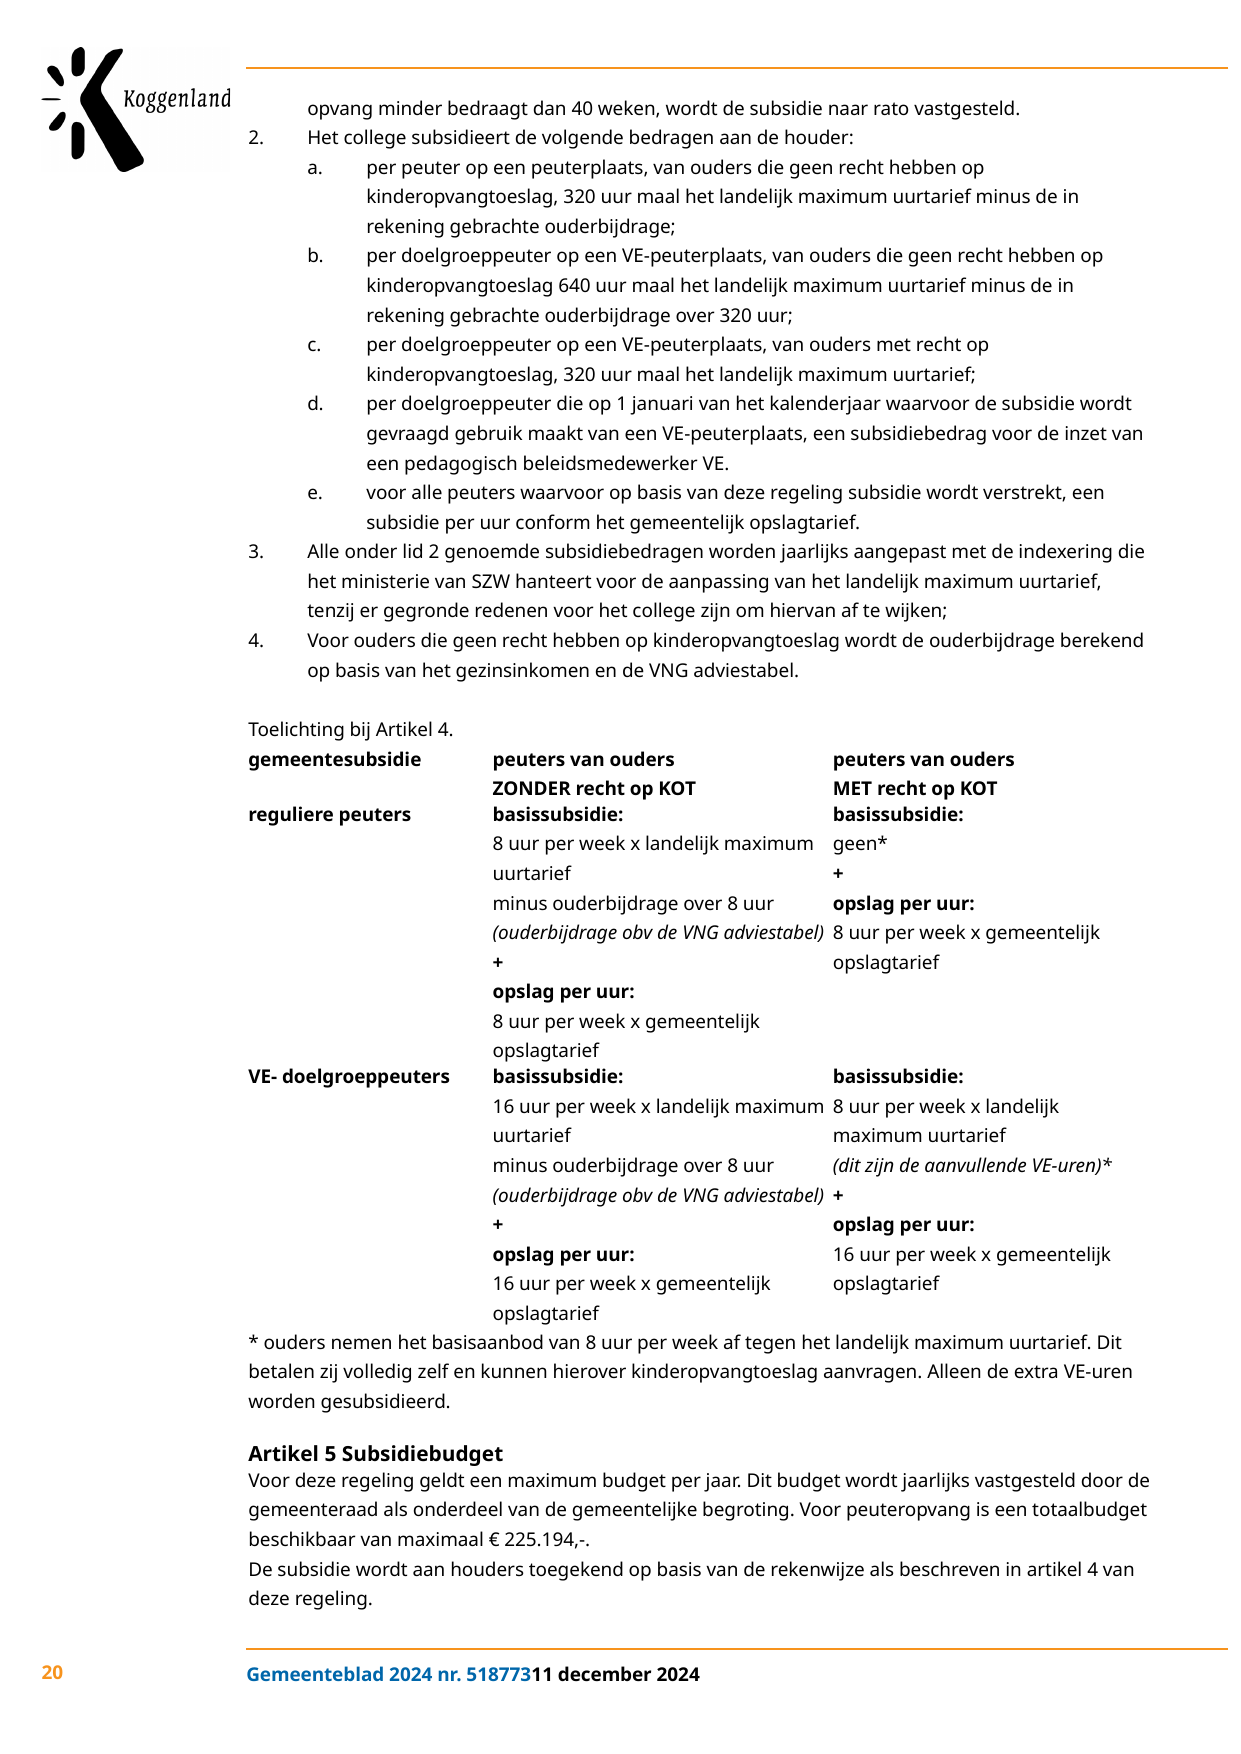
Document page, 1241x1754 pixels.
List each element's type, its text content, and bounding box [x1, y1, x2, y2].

list per doelgroeppeuter op een VE-peuterplaats, van ouders met recht op kinderopvangtoeslag, 320 uur maal het landelijk maximum uurtarief; [307, 331, 1152, 387]
list Voor ouders die geen recht hebben op kinderopvangtoeslag wordt de ouderbijdrage berekend op basis van het gezinsinkomen en de VNG adviestabel. [248, 627, 1152, 683]
list Het college subsidieert de volgende bedragen aan de houder: [248, 124, 1152, 150]
text * ouders nemen het basisaanbod van 8 uur per week af tegen het landelijk maximum uurtarief. Dit betalen zij volledig zelf en kunnen hierover kinderopvangtoeslag aanvragen. Alleen de extra VE-uren worden gesubsidieerd. [248, 1329, 1152, 1414]
table_cell reguliere peuters [248, 801, 492, 1063]
list per peuter op een peuterplaats, van ouders die geen recht hebben op kinderopvangtoeslag, 320 uur maal het landelijk maximum uurtarief minus de in rekening gebrachte ouderbijdrage; [307, 154, 1152, 239]
list voor alle peuters waarvoor op basis van deze regeling subsidie wordt verstrekt, een subsidie per uur conform het gemeentelijk opslagtarief. [307, 479, 1152, 535]
table_cell basissubsidie: 8 uur per week x landelijk maximum uurtarief (dit zijn de aanvullende VE-uren)* + opslag per uur: 16 uur per week x gemeentelijk opslagtarief [833, 1064, 1152, 1326]
list Alle onder lid 2 genoemde subsidiebedragen worden jaarlijks aangepast met de indexering die het ministerie van SZW hanteert voor de aanpassing van het landelijk maximum uurtarief, tenzij er gegronde redenen voor het college zijn om hiervan af te wijken; [248, 538, 1152, 623]
text Voor deze regeling geldt een maximum budget per jaar. Dit budget wordt jaarlijks vastgesteld door de gemeenteraad als onderdeel van de gemeentelijke begroting. Voor peuteropvang is een totaalbudget beschikbaar van maximaal € 225.194,-. [248, 1467, 1152, 1552]
table_cell VE- doelgroeppeuters [248, 1064, 492, 1326]
text Toelichting bij Artikel 4. [248, 716, 1152, 742]
list per doelgroeppeuter op een VE-peuterplaats, van ouders die geen recht hebben op kinderopvangtoeslag 640 uur maal het landelijk maximum uurtarief minus de in rekening gebrachte ouderbijdrage over 320 uur; [307, 243, 1152, 328]
table_header peuters van ouders ZONDER recht op KOT [493, 746, 833, 801]
list opvang minder bedraagt dan 40 weken, wordt de subsidie naar rato vastgesteld. [248, 95, 1152, 121]
table_header gemeentesubsidie [248, 746, 492, 801]
table_header peuters van ouders MET recht op KOT [833, 746, 1152, 801]
table_cell basissubsidie: 16 uur per week x landelijk maximum uurtarief minus ouderbijdrage over 8 uur (ouderbijdrage obv de VNG adviestabel) + opslag per uur: 16 uur per week x gemeentelijk opslagtarief [493, 1064, 833, 1326]
table_cell basissubsidie: geen* + opslag per uur: 8 uur per week x gemeentelijk opslagtarief [833, 801, 1152, 1063]
table_cell basissubsidie: 8 uur per week x landelijk maximum uurtarief minus ouderbijdrage over 8 uur (ouderbijdrage obv de VNG adviestabel) + opslag per uur: 8 uur per week x gemeentelijk opslagtarief [493, 801, 833, 1063]
picture [41, 47, 231, 172]
text De subsidie wordt aan houders toegekend op basis van de rekenwijze als beschreven in artikel 4 van deze regeling. [248, 1556, 1152, 1611]
list per doelgroeppeuter die op 1 januari van het kalenderjaar waarvoor de subsidie wordt gevraagd gebruik maakt van een VE-peuterplaats, een subsidiebedrag voor de inzet van een pedagogisch beleidsmedewerker VE. [307, 391, 1152, 476]
text Artikel 5 Subsidiebudget [248, 1439, 1152, 1467]
